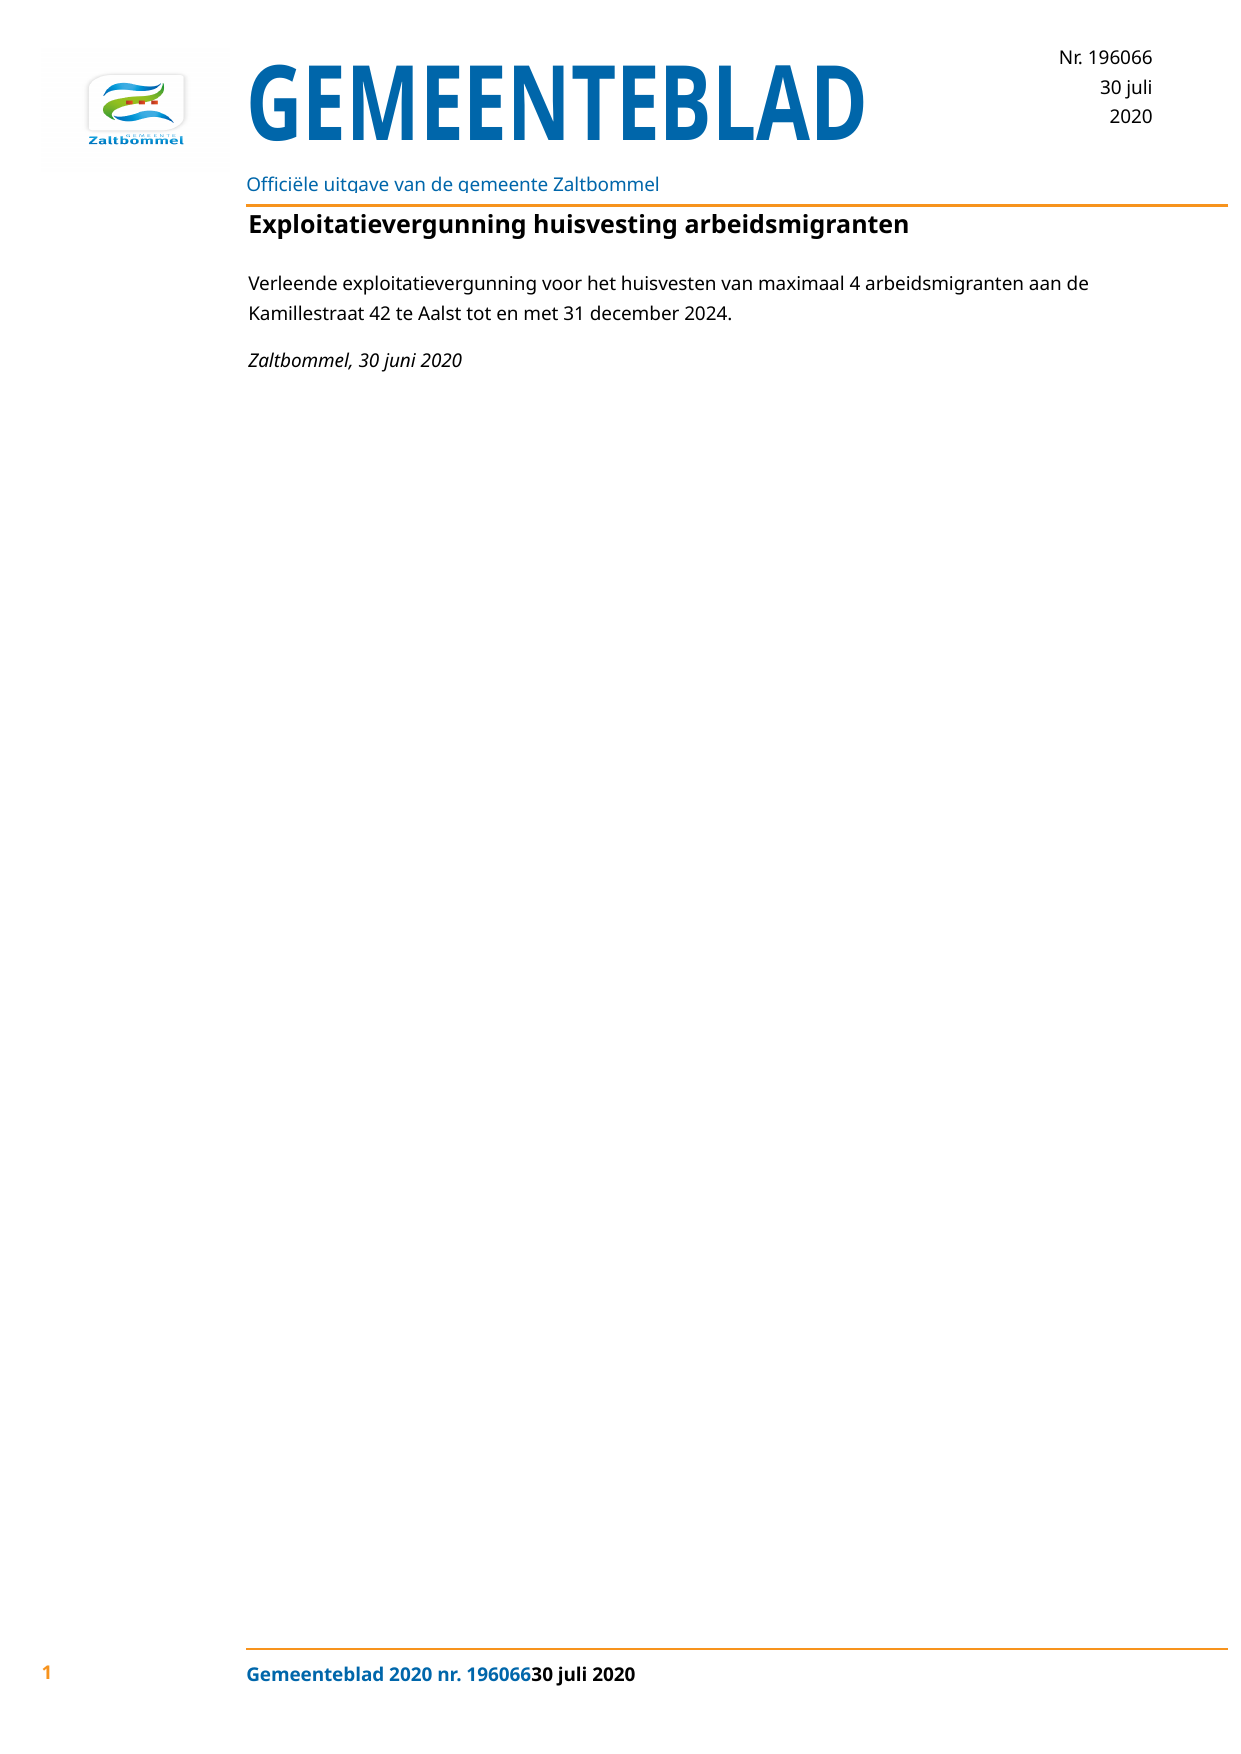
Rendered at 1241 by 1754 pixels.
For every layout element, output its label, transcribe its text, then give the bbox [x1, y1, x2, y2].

text Verleende exploitatievergunning voor het huisvesten van maximaal 4 arbeidsmigranten aan de Kamillestraat 42 te Aalst tot en met 31 december 2024. [248, 270, 1152, 326]
picture [41, 47, 231, 172]
text Exploitatievergunning huisvesting arbeidsmigranten [248, 207, 1152, 241]
text Zaltbommel, 30 juni 2020 [248, 348, 1152, 373]
